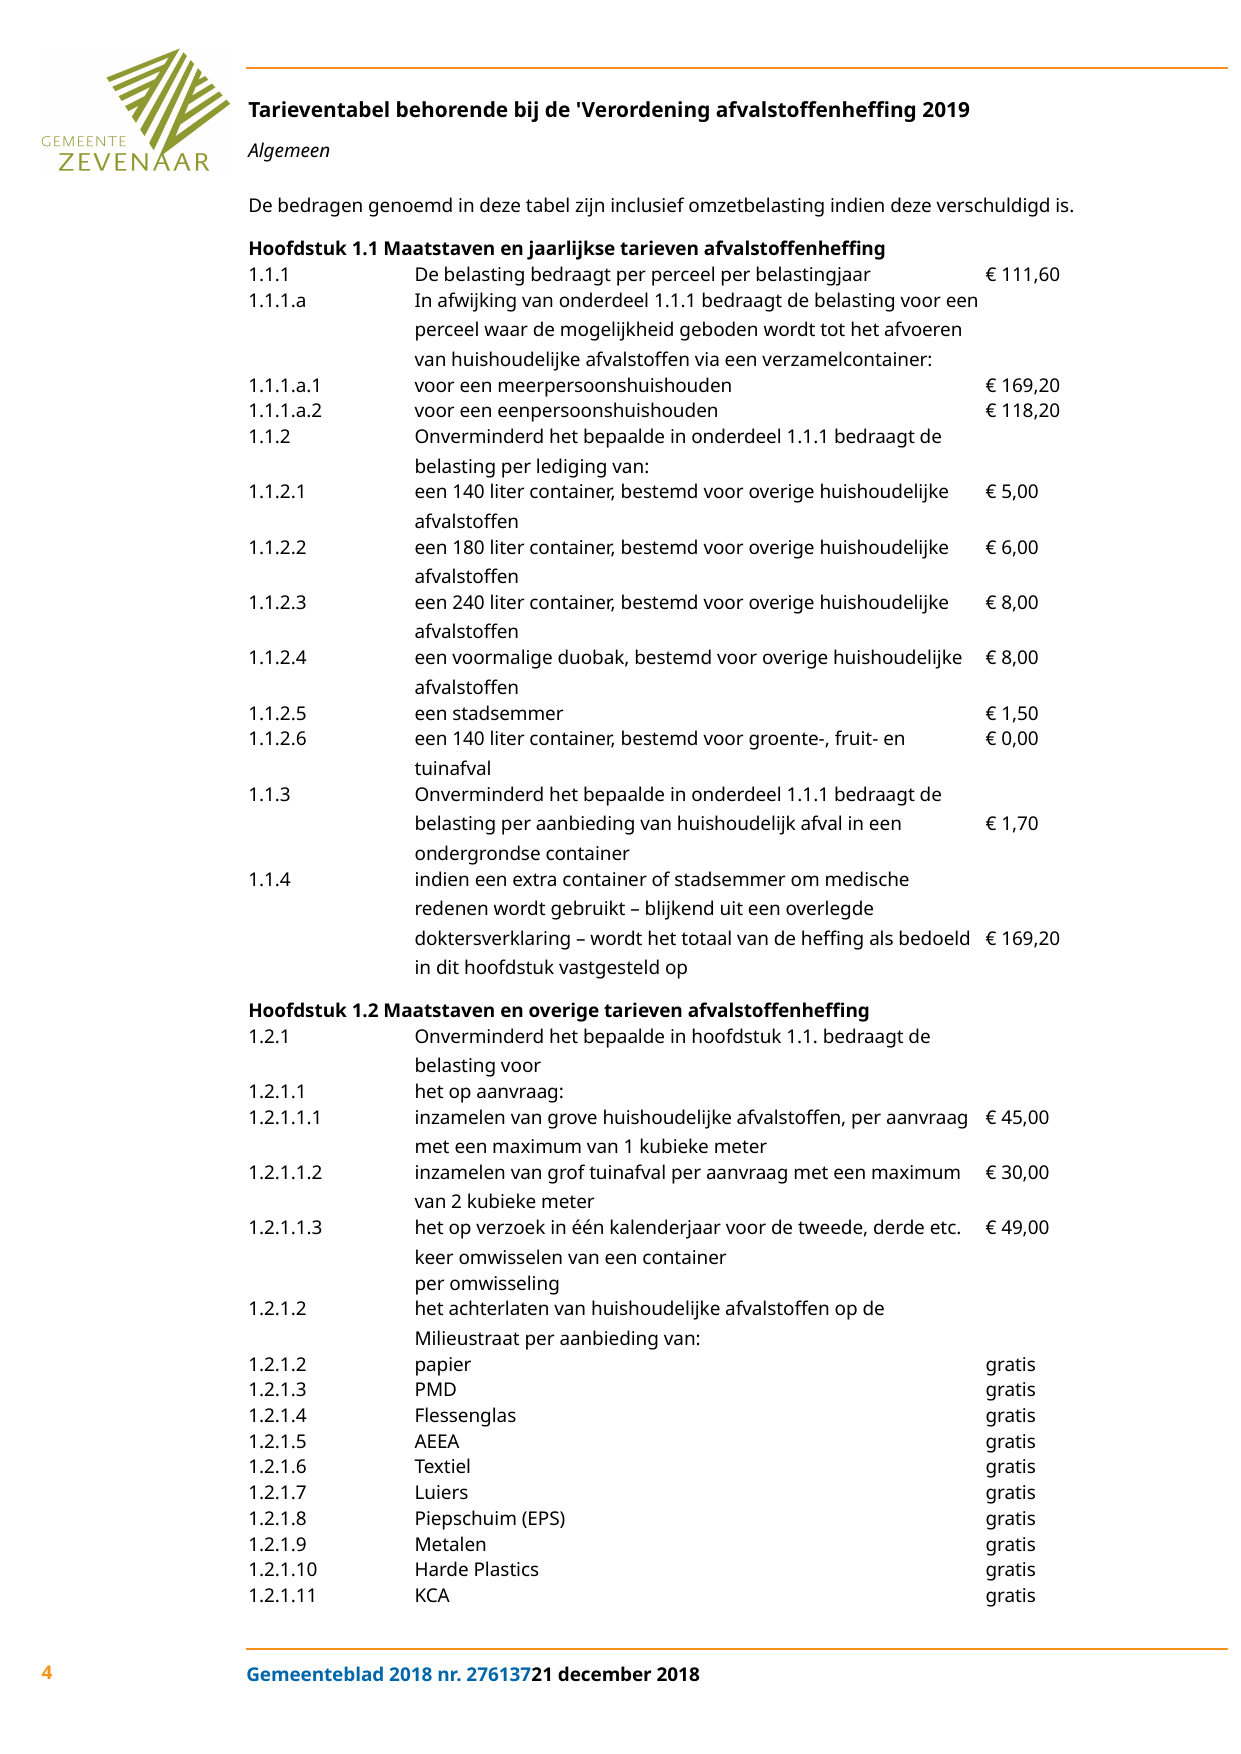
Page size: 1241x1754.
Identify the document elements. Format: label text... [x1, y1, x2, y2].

table_cell In afwijking van onderdeel 1.1.1 bedraagt de belasting voor een perceel waar de mogelijkheid geboden wordt tot het afvoeren van huishoudelijke afvalstoffen via een verzamelcontainer: [414, 287, 985, 372]
table_cell 1.1.2.5 [248, 700, 414, 726]
table_cell € 30,00 [985, 1159, 1152, 1214]
table_cell [985, 1078, 1152, 1104]
table_cell 1.2.1.1.3 [248, 1215, 414, 1270]
table_cell [248, 1270, 414, 1296]
table_cell € 118,20 [985, 398, 1152, 423]
table_cell een 140 liter container, bestemd voor overige huishoudelijke afvalstoffen [414, 479, 985, 534]
table_header 1.2.1 [248, 1023, 414, 1078]
table_cell 1.2.1.4 [248, 1402, 414, 1428]
text Tarieventabel behorende bij de 'Verordening afvalstoffenheffing 2019 [248, 95, 1152, 123]
table_cell een stadsemmer [414, 700, 985, 726]
table_header 1.1.1 [248, 261, 414, 287]
table_cell 1.2.1.6 [248, 1454, 414, 1479]
table_cell [985, 287, 1152, 372]
table_cell 1.2.1.2 [248, 1296, 414, 1351]
table_cell gratis [985, 1454, 1152, 1479]
table_cell 1.2.1.2 [248, 1351, 414, 1377]
table_cell € 1,50 [985, 700, 1152, 726]
text Hoofdstuk 1.1 Maatstaven en jaarlijkse tarieven afvalstoffenheffing [248, 235, 1152, 261]
table_cell 1.1.1.a [248, 287, 414, 372]
table_cell Textiel [414, 1454, 985, 1479]
table_cell Metalen [414, 1531, 985, 1557]
table_cell Onverminderd het bepaalde in onderdeel 1.1.1 bedraagt de belasting per lediging van: [414, 423, 985, 478]
table_cell € 169,20 [985, 372, 1152, 397]
table_cell [985, 1296, 1152, 1351]
table_cell 1.1.2.6 [248, 726, 414, 781]
text De bedragen genoemd in deze tabel zijn inclusief omzetbelasting indien deze verschuldigd is. [248, 192, 1152, 218]
table_cell PMD [414, 1377, 985, 1402]
text Algemeen [248, 137, 1152, 163]
table_cell 1.2.1.8 [248, 1505, 414, 1531]
table_cell € 169,20 [985, 866, 1152, 980]
table_header € 111,60 [985, 261, 1152, 287]
table_cell gratis [985, 1377, 1152, 1402]
table_cell € 8,00 [985, 645, 1152, 700]
table_cell 1.2.1.5 [248, 1428, 414, 1454]
table_cell inzamelen van grof tuinafval per aanvraag met een maximum van 2 kubieke meter [414, 1159, 985, 1214]
table_cell [985, 1270, 1152, 1296]
table_cell 1.1.2.2 [248, 534, 414, 589]
table_cell gratis [985, 1557, 1152, 1582]
table_cell Flessenglas [414, 1402, 985, 1428]
table_cell 1.2.1.1.2 [248, 1159, 414, 1214]
table_cell 1.1.1.a.1 [248, 372, 414, 397]
table_header Onverminderd het bepaalde in hoofdstuk 1.1. bedraagt de belasting voor [414, 1023, 985, 1078]
table_cell € 8,00 [985, 589, 1152, 644]
table_cell 1.1.1.a.2 [248, 398, 414, 423]
picture [41, 47, 231, 172]
table_cell het op aanvraag: [414, 1078, 985, 1104]
table_header [985, 1023, 1152, 1078]
table_cell voor een meerpersoonshuishouden [414, 372, 985, 397]
table_cell 1.1.2.3 [248, 589, 414, 644]
table_cell 1.1.2.4 [248, 645, 414, 700]
table_cell 1.2.1.9 [248, 1531, 414, 1557]
table_cell papier [414, 1351, 985, 1377]
table_cell gratis [985, 1480, 1152, 1505]
table_cell indien een extra container of stadsemmer om medische redenen wordt gebruikt – blijkend uit een overlegde doktersverklaring – wordt het totaal van de heffing als bedoeld in dit hoofdstuk vastgesteld op [414, 866, 985, 980]
table_cell voor een eenpersoonshuishouden [414, 398, 985, 423]
table_cell 1.1.2 [248, 423, 414, 478]
table_cell 1.1.4 [248, 866, 414, 980]
table_cell Onverminderd het bepaalde in onderdeel 1.1.1 bedraagt de belasting per aanbieding van huishoudelijk afval in een ondergrondse container [414, 781, 985, 866]
table_cell [985, 423, 1152, 478]
table_cell AEEA [414, 1428, 985, 1454]
table_cell per omwisseling [414, 1270, 985, 1296]
table_cell een 180 liter container, bestemd voor overige huishoudelijke afvalstoffen [414, 534, 985, 589]
table_cell € 1,70 [985, 781, 1152, 866]
table_cell 1.1.2.1 [248, 479, 414, 534]
table_cell gratis [985, 1505, 1152, 1531]
table_cell € 6,00 [985, 534, 1152, 589]
table_cell inzamelen van grove huishoudelijke afvalstoffen, per aanvraag met een maximum van 1 kubieke meter [414, 1104, 985, 1159]
table_cell 1.2.1.11 [248, 1583, 414, 1608]
table_cell 1.1.3 [248, 781, 414, 866]
table_header De belasting bedraagt per perceel per belastingjaar [414, 261, 985, 287]
table_cell 1.2.1.10 [248, 1557, 414, 1582]
table_cell € 49,00 [985, 1215, 1152, 1270]
table_cell gratis [985, 1531, 1152, 1557]
table_cell een 240 liter container, bestemd voor overige huishoudelijke afvalstoffen [414, 589, 985, 644]
table_cell 1.2.1.7 [248, 1480, 414, 1505]
table_cell een voormalige duobak, bestemd voor overige huishoudelijke afvalstoffen [414, 645, 985, 700]
table_cell gratis [985, 1583, 1152, 1608]
table_cell Harde Plastics [414, 1557, 985, 1582]
table_cell gratis [985, 1402, 1152, 1428]
table_cell Luiers [414, 1480, 985, 1505]
table_cell een 140 liter container, bestemd voor groente-, fruit- en tuinafval [414, 726, 985, 781]
table_cell € 45,00 [985, 1104, 1152, 1159]
table_cell € 0,00 [985, 726, 1152, 781]
text Hoofdstuk 1.2 Maatstaven en overige tarieven afvalstoffenheffing [248, 997, 1152, 1023]
table_cell gratis [985, 1428, 1152, 1454]
table_cell 1.2.1.1.1 [248, 1104, 414, 1159]
table_cell 1.2.1.3 [248, 1377, 414, 1402]
table_cell het achterlaten van huishoudelijke afvalstoffen op de Milieustraat per aanbieding van: [414, 1296, 985, 1351]
table_cell KCA [414, 1583, 985, 1608]
table_cell € 5,00 [985, 479, 1152, 534]
table_cell het op verzoek in één kalenderjaar voor de tweede, derde etc. keer omwisselen van een container [414, 1215, 985, 1270]
table_cell 1.2.1.1 [248, 1078, 414, 1104]
table_cell Piepschuim (EPS) [414, 1505, 985, 1531]
table_cell gratis [985, 1351, 1152, 1377]
